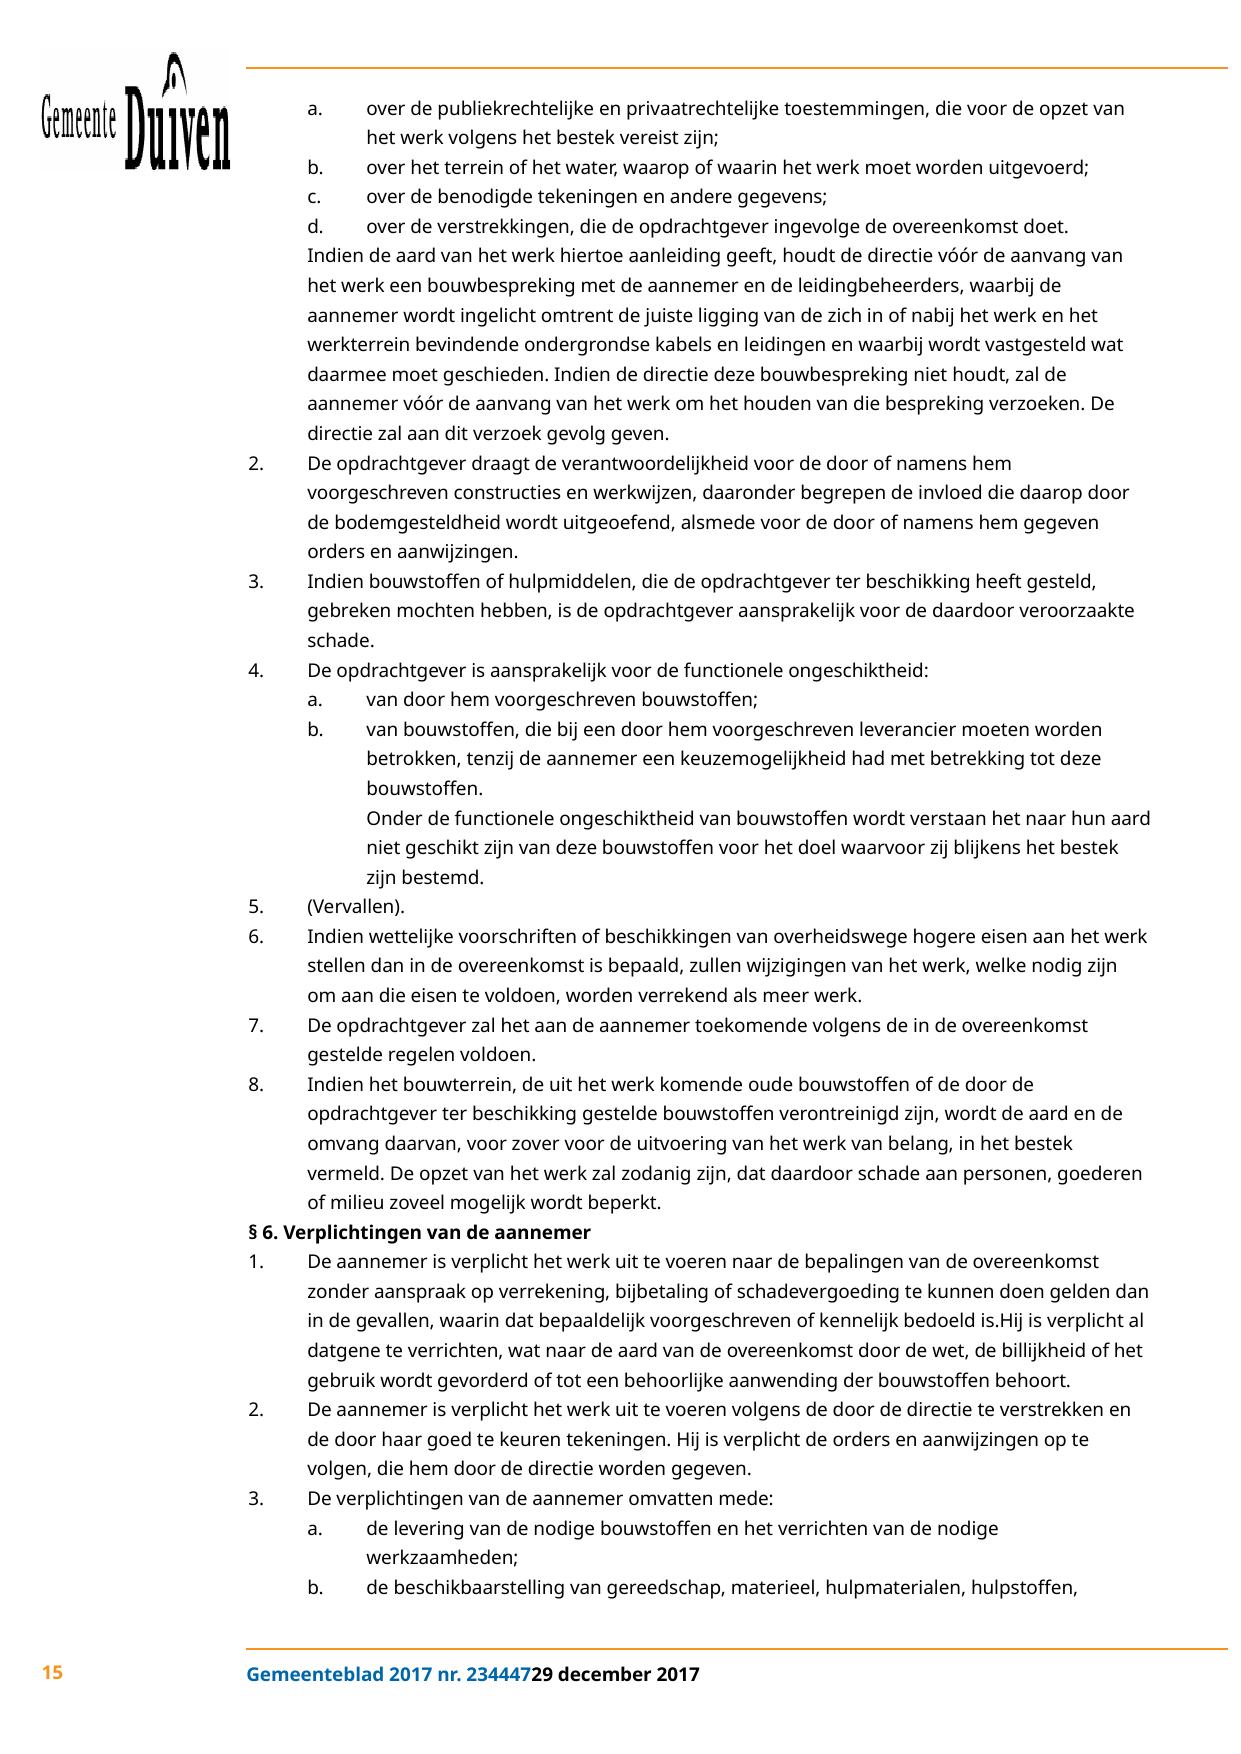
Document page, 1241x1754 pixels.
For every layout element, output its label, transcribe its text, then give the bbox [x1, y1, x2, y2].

list (Vervallen). [248, 893, 1152, 919]
list De aannemer is verplicht het werk uit te voeren naar de bepalingen van de overeenkomst zonder aanspraak op verrekening, bijbetaling of schadevergoeding te kunnen doen gelden dan in de gevallen, waarin dat bepaaldelijk voorgeschreven of kennelijk bedoeld is.Hij is verplicht al datgene te verrichten, wat naar de aard van de overeenkomst door de wet, de billijkheid of het gebruik wordt gevorderd of tot een behoorlijke aanwending der bouwstoffen behoort. [248, 1248, 1152, 1393]
list over de benodigde tekeningen en andere gegevens; [307, 183, 1152, 209]
list de levering van de nodige bouwstoffen en het verrichten van de nodige werkzaamheden; [307, 1515, 1152, 1570]
text § 6. Verplichtingen van de aannemer [248, 1219, 1152, 1245]
list De opdrachtgever draagt de verantwoordelijkheid voor de door of namens hem voorgeschreven constructies en werkwijzen, daaronder begrepen de invloed die daarop door de bodemgesteldheid wordt uitgeoefend, alsmede voor de door of namens hem gegeven orders en aanwijzingen. [248, 450, 1152, 564]
list De opdrachtgever zal het aan de aannemer toekomende volgens de in de overeenkomst gestelde regelen voldoen. [248, 1012, 1152, 1067]
list van door hem voorgeschreven bouwstoffen; [307, 686, 1152, 712]
list over het terrein of het water, waarop of waarin het werk moet worden uitgevoerd; [307, 154, 1152, 180]
list over de publiekrechtelijke en privaatrechtelijke toestemmingen, die voor de opzet van het werk volgens het bestek vereist zijn; [307, 95, 1152, 150]
list Indien wettelijke voorschriften of beschikkingen van overheidswege hogere eisen aan het werk stellen dan in de overeenkomst is bepaald, zullen wijzigingen van het werk, welke nodig zijn om aan die eisen te voldoen, worden verrekend als meer werk. [248, 923, 1152, 1008]
list Indien het bouwterrein, de uit het werk komende oude bouwstoffen of de door de opdrachtgever ter beschikking gestelde bouwstoffen verontreinigd zijn, wordt de aard en de omvang daarvan, voor zover voor de uitvoering van het werk van belang, in het bestek vermeld. De opzet van het werk zal zodanig zijn, dat daardoor schade aan personen, goederen of milieu zoveel mogelijk wordt beperkt. [248, 1071, 1152, 1215]
list de beschikbaarstelling van gereedschap, materieel, hulpmaterialen, hulpstoffen, [307, 1574, 1152, 1600]
list Indien de aard van het werk hiertoe aanleiding geeft, houdt de directie vóór de aanvang van het werk een bouwbespreking met de aannemer en de leidingbeheerders, waarbij de aannemer wordt ingelicht omtrent de juiste ligging van de zich in of nabij het werk en het werkterrein bevindende ondergrondse kabels en leidingen en waarbij wordt vastgesteld wat daarmee moet geschieden. Indien de directie deze bouwbespreking niet houdt, zal de aannemer vóór de aanvang van het werk om het houden van die bespreking verzoeken. De directie zal aan dit verzoek gevolg geven. [248, 243, 1152, 446]
list van bouwstoffen, die bij een door hem voorgeschreven leverancier moeten worden betrokken, tenzij de aannemer een keuzemogelijkheid had met betrekking tot deze bouwstoffen. [307, 716, 1152, 801]
list De opdrachtgever is aansprakelijk voor de functionele ongeschiktheid: [248, 657, 1152, 683]
list De aannemer is verplicht het werk uit te voeren volgens de door de directie te verstrekken en de door haar goed te keuren tekeningen. Hij is verplicht de orders en aanwijzingen op te volgen, die hem door de directie worden gegeven. [248, 1396, 1152, 1481]
picture [41, 47, 231, 172]
list over de verstrekkingen, die de opdrachtgever ingevolge de overeenkomst doet. [307, 213, 1152, 239]
list Indien bouwstoffen of hulpmiddelen, die de opdrachtgever ter beschikking heeft gesteld, gebreken mochten hebben, is de opdrachtgever aansprakelijk voor de daardoor veroorzaakte schade. [248, 568, 1152, 653]
list De verplichtingen van de aannemer omvatten mede: [248, 1485, 1152, 1511]
list Onder de functionele ongeschiktheid van bouwstoffen wordt verstaan het naar hun aard niet geschikt zijn van deze bouwstoffen voor het doel waarvoor zij blijkens het bestek zijn bestemd. [307, 805, 1152, 890]
